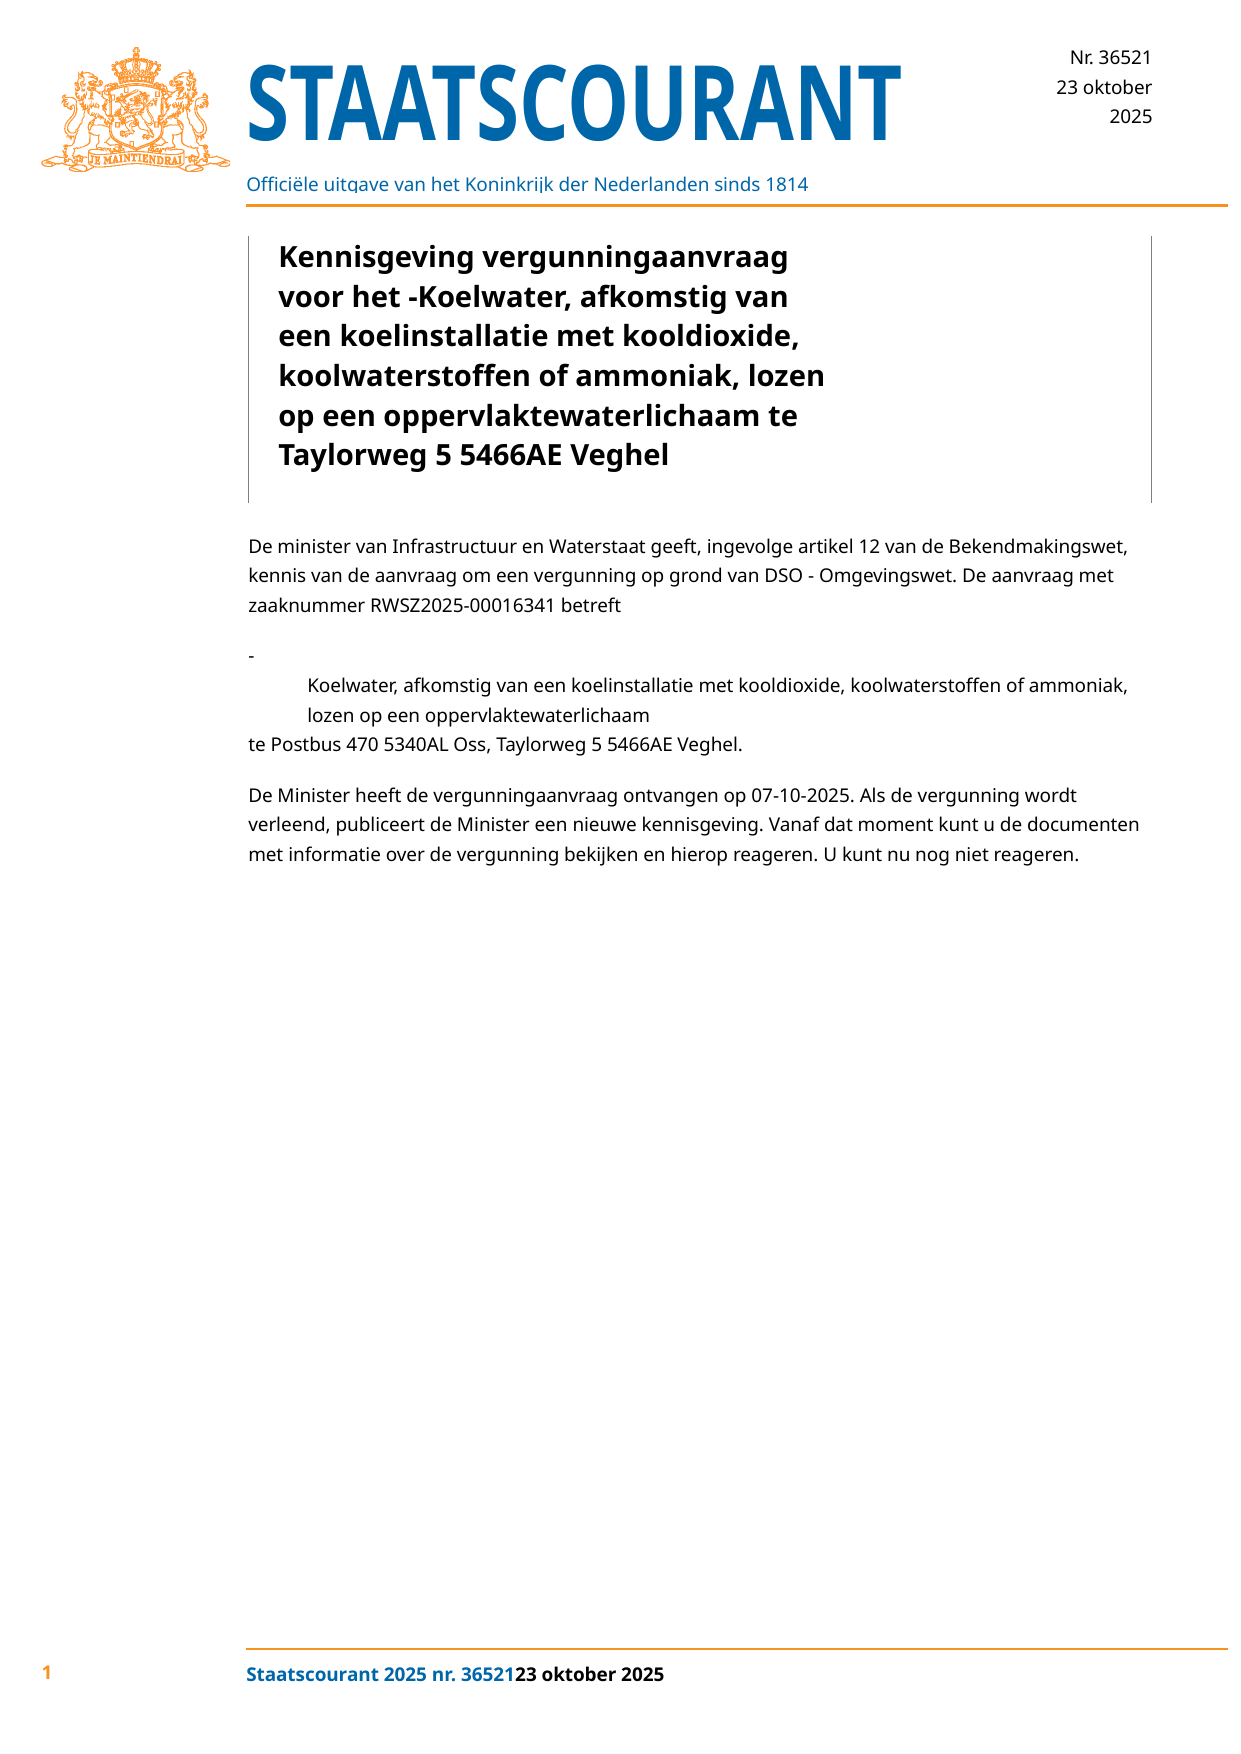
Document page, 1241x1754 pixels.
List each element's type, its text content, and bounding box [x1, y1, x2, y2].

text De minister van Infrastructuur en Waterstaat geeft, ingevolge artikel 12 van de Bekendmakingswet, kennis van de aanvraag om een vergunning op grond van DSO - Omgevingswet. De aanvraag met zaaknummer RWSZ2025-00016341 betreft [248, 533, 1152, 618]
picture [41, 47, 231, 172]
text De Minister heeft de vergunningaanvraag ontvangen op 07-10-2025. Als de vergunning wordt verleend, publiceert de Minister een nieuwe kennisgeving. Vanaf dat moment kunt u de documenten met informatie over de vergunning bekijken en hierop reageren. U kunt nu nog niet reageren. [248, 782, 1152, 867]
text te Postbus 470 5340AL Oss, Taylorweg 5 5466AE Veghel. [248, 731, 1152, 757]
table_header Kennisgeving vergunningaanvraag voor het -Koelwater, afkomstig van een koelinstallatie met kooldioxide, koolwaterstoffen of ammoniak, lozen op een oppervlaktewaterlichaam te Taylorweg 5 5466AE Veghel [249, 236, 850, 503]
table_header [1090, 236, 1151, 413]
picture [912, 236, 1090, 414]
table_header [850, 236, 912, 413]
table_header [850, 414, 1151, 503]
list Koelwater, afkomstig van een koelinstallatie met kooldioxide, koolwaterstoffen of ammoniak, lozen op een oppervlaktewaterlichaam [248, 672, 1152, 727]
